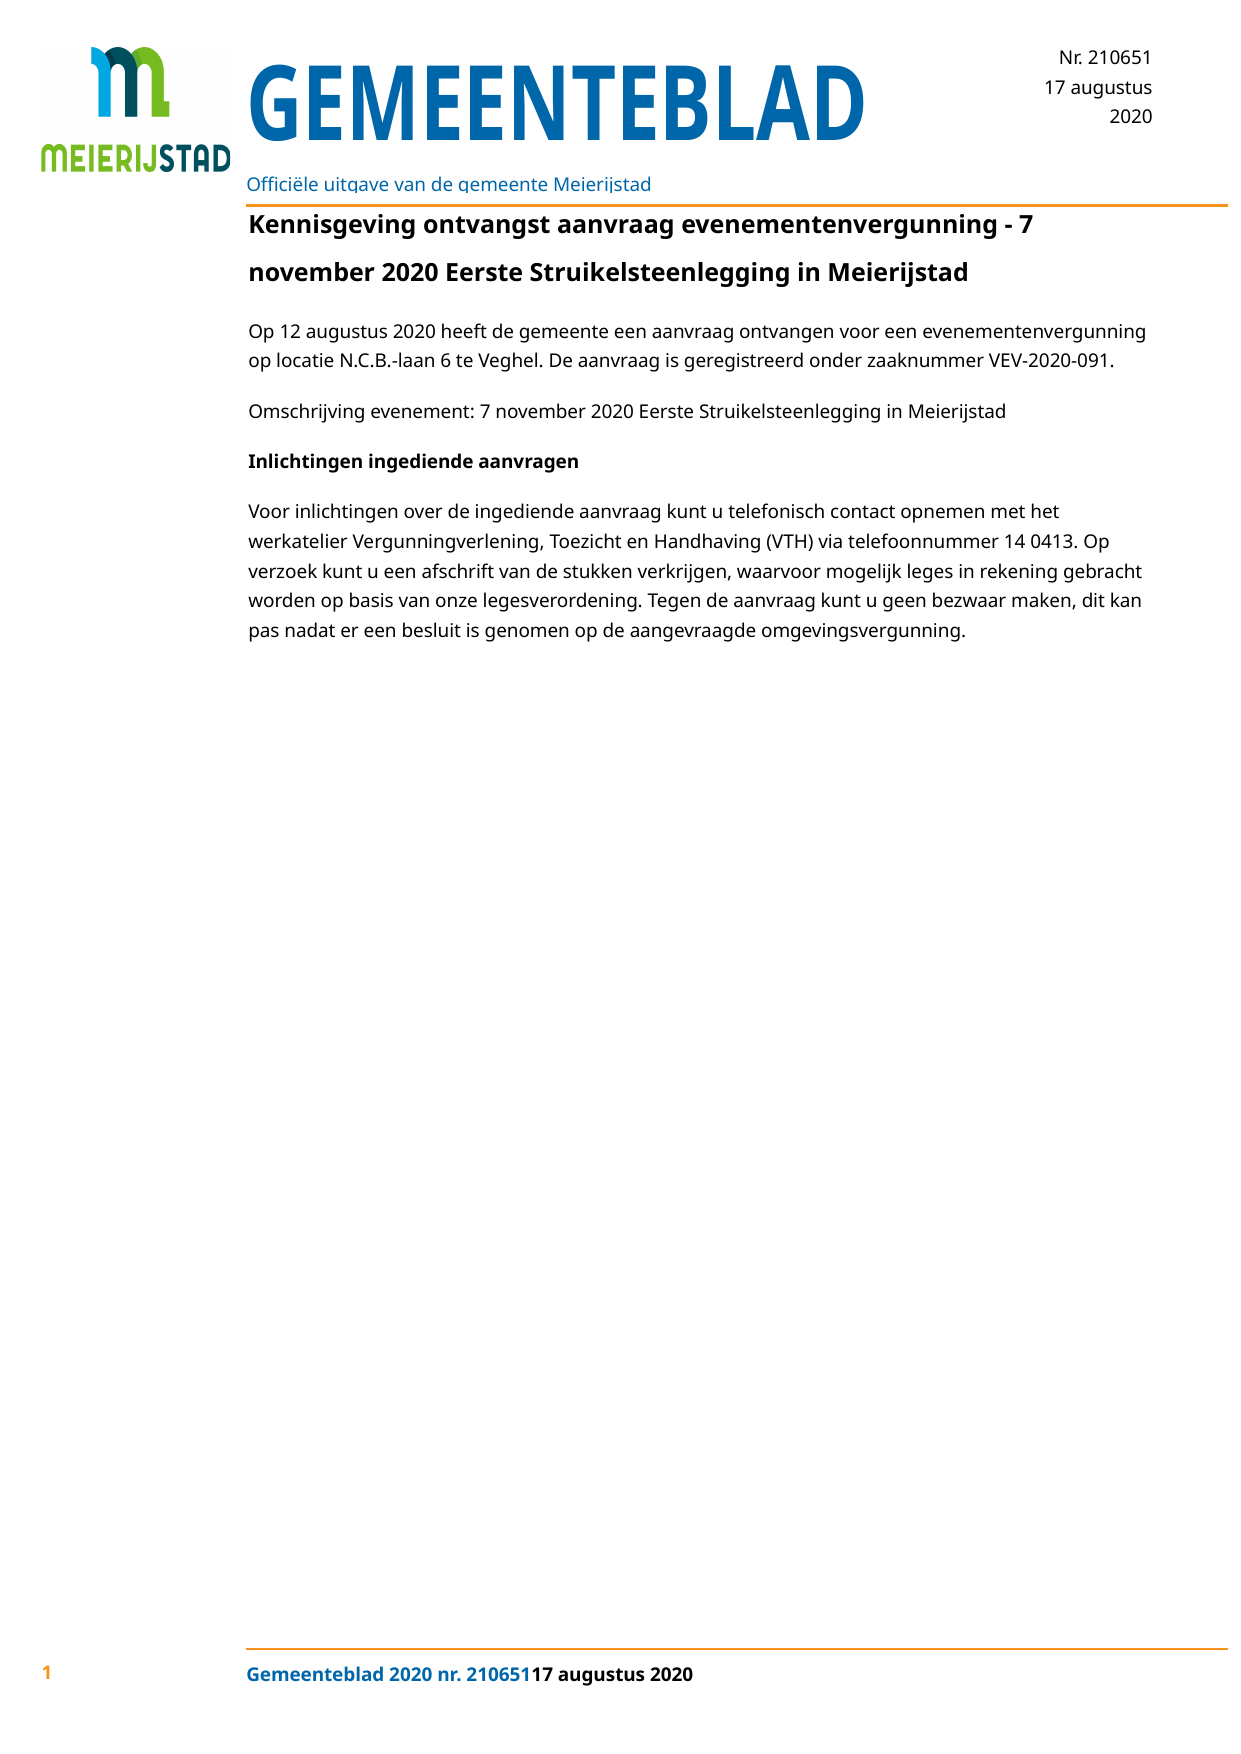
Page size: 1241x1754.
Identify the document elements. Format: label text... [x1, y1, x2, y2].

picture [41, 47, 231, 172]
text Inlichtingen ingediende aanvragen [248, 448, 1152, 474]
text Kennisgeving ontvangst aanvraag evenementenvergunning - 7 november 2020 Eerste Struikelsteenlegging in Meierijstad [248, 207, 1152, 288]
text Omschrijving evenement: 7 november 2020 Eerste Struikelsteenlegging in Meierijstad [248, 398, 1152, 424]
text Voor inlichtingen over de ingediende aanvraag kunt u telefonisch contact opnemen met het werkatelier Vergunningverlening, Toezicht en Handhaving (VTH) via telefoonnummer 14 0413. Op verzoek kunt u een afschrift van de stukken verkrijgen, waarvoor mogelijk leges in rekening gebracht worden op basis van onze legesverordening. Tegen de aanvraag kunt u geen bezwaar maken, dit kan pas nadat er een besluit is genomen op de aangevraagde omgevingsvergunning. [248, 499, 1152, 643]
text Op 12 augustus 2020 heeft de gemeente een aanvraag ontvangen voor een evenementenvergunning op locatie N.C.B.-laan 6 te Veghel. De aanvraag is geregistreerd onder zaaknummer VEV-2020-091. [248, 318, 1152, 373]
